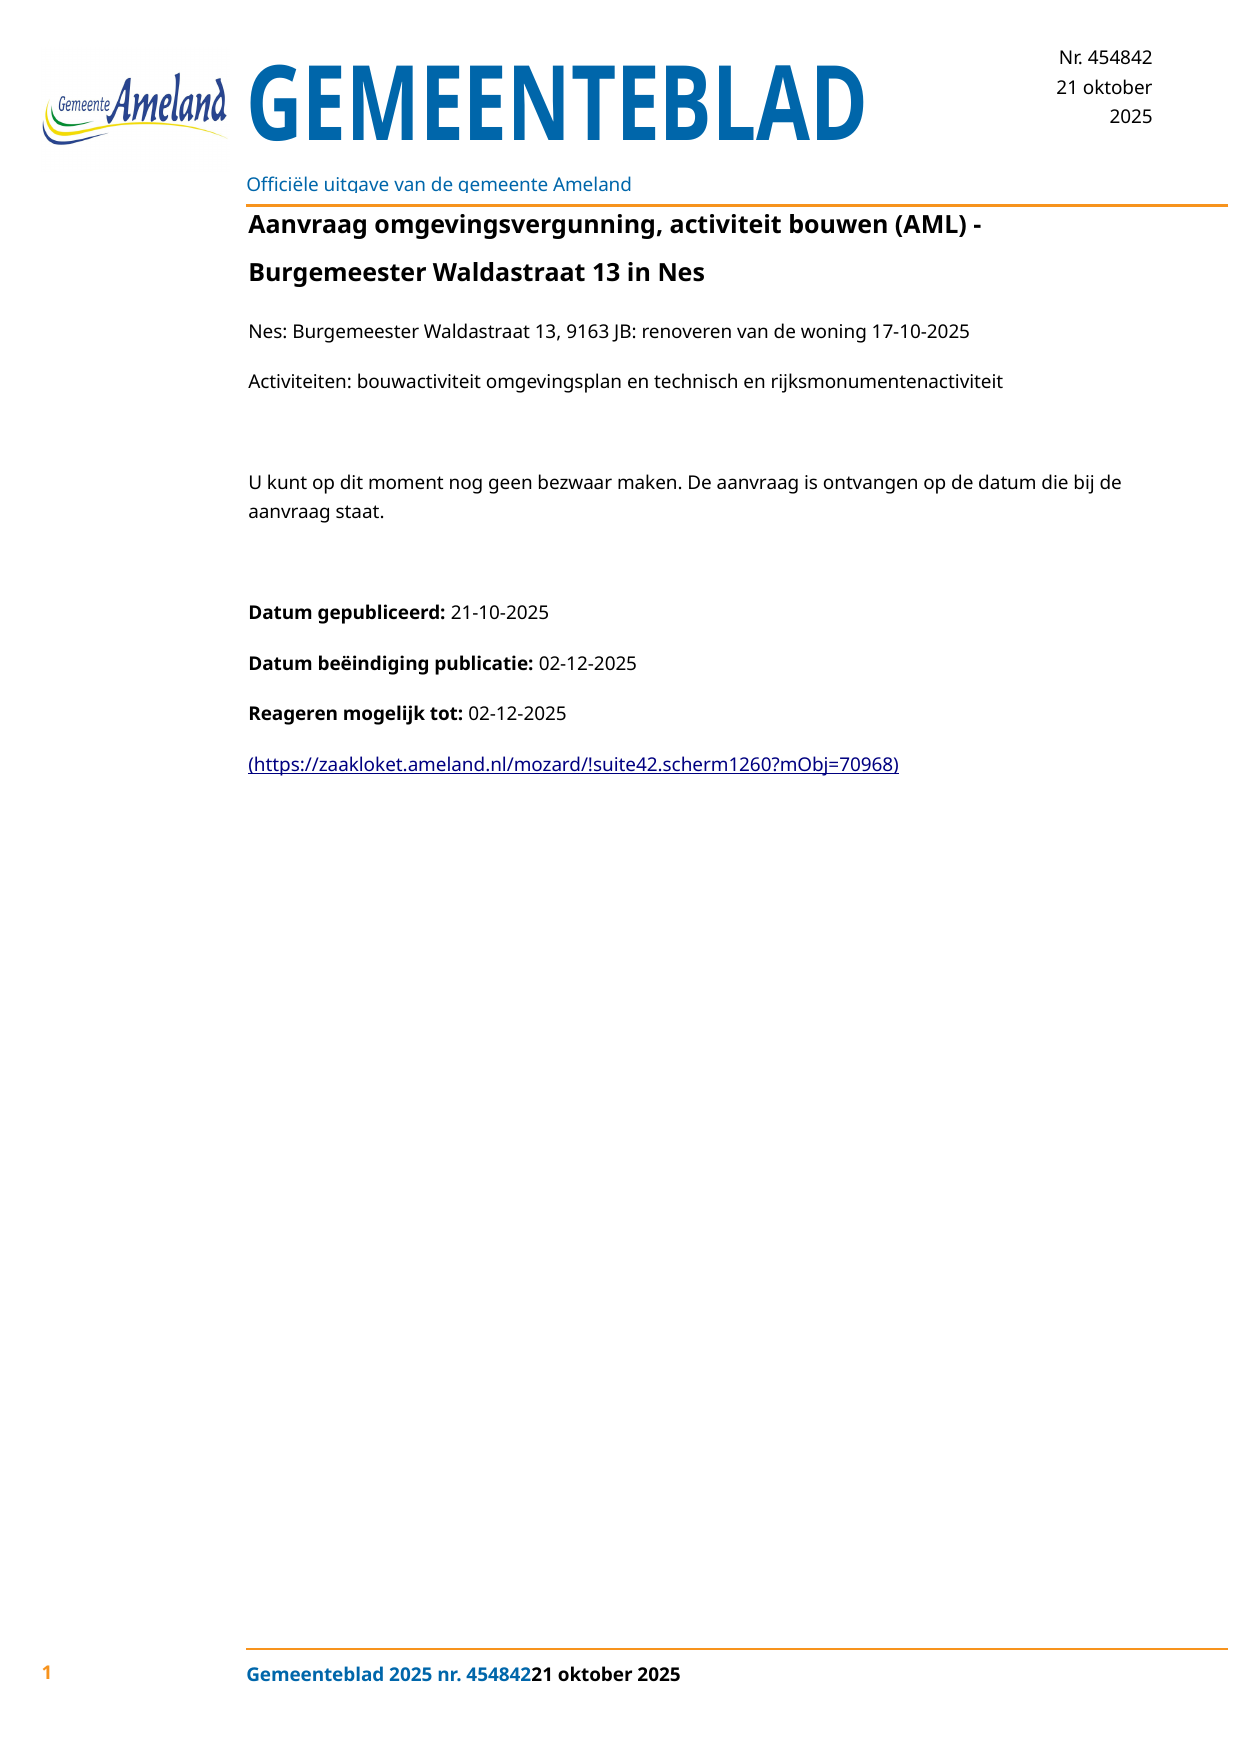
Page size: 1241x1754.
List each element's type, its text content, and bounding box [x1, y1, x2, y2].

text Aanvraag omgevingsvergunning, activiteit bouwen (AML) - Burgemeester Waldastraat 13 in Nes [248, 207, 1152, 288]
picture [41, 47, 231, 172]
text (https://zaakloket.ameland.nl/mozard/!suite42.scherm1260?mObj=70968) [248, 751, 1152, 777]
text Reageren mogelijk tot: 02-12-2025 [248, 700, 1152, 726]
text Datum beëindiging publicatie: 02-12-2025 [248, 650, 1152, 676]
text Datum gepubliceerd: 21-10-2025 [248, 599, 1152, 625]
text Activiteiten: bouwactiviteit omgevingsplan en technisch en rijksmonumentenactiviteit [248, 368, 1152, 394]
text U kunt op dit moment nog geen bezwaar maken. De aanvraag is ontvangen op de datum die bij de aanvraag staat. [248, 469, 1152, 524]
text Nes: Burgemeester Waldastraat 13, 9163 JB: renoveren van de woning 17-10-2025 [248, 318, 1152, 344]
